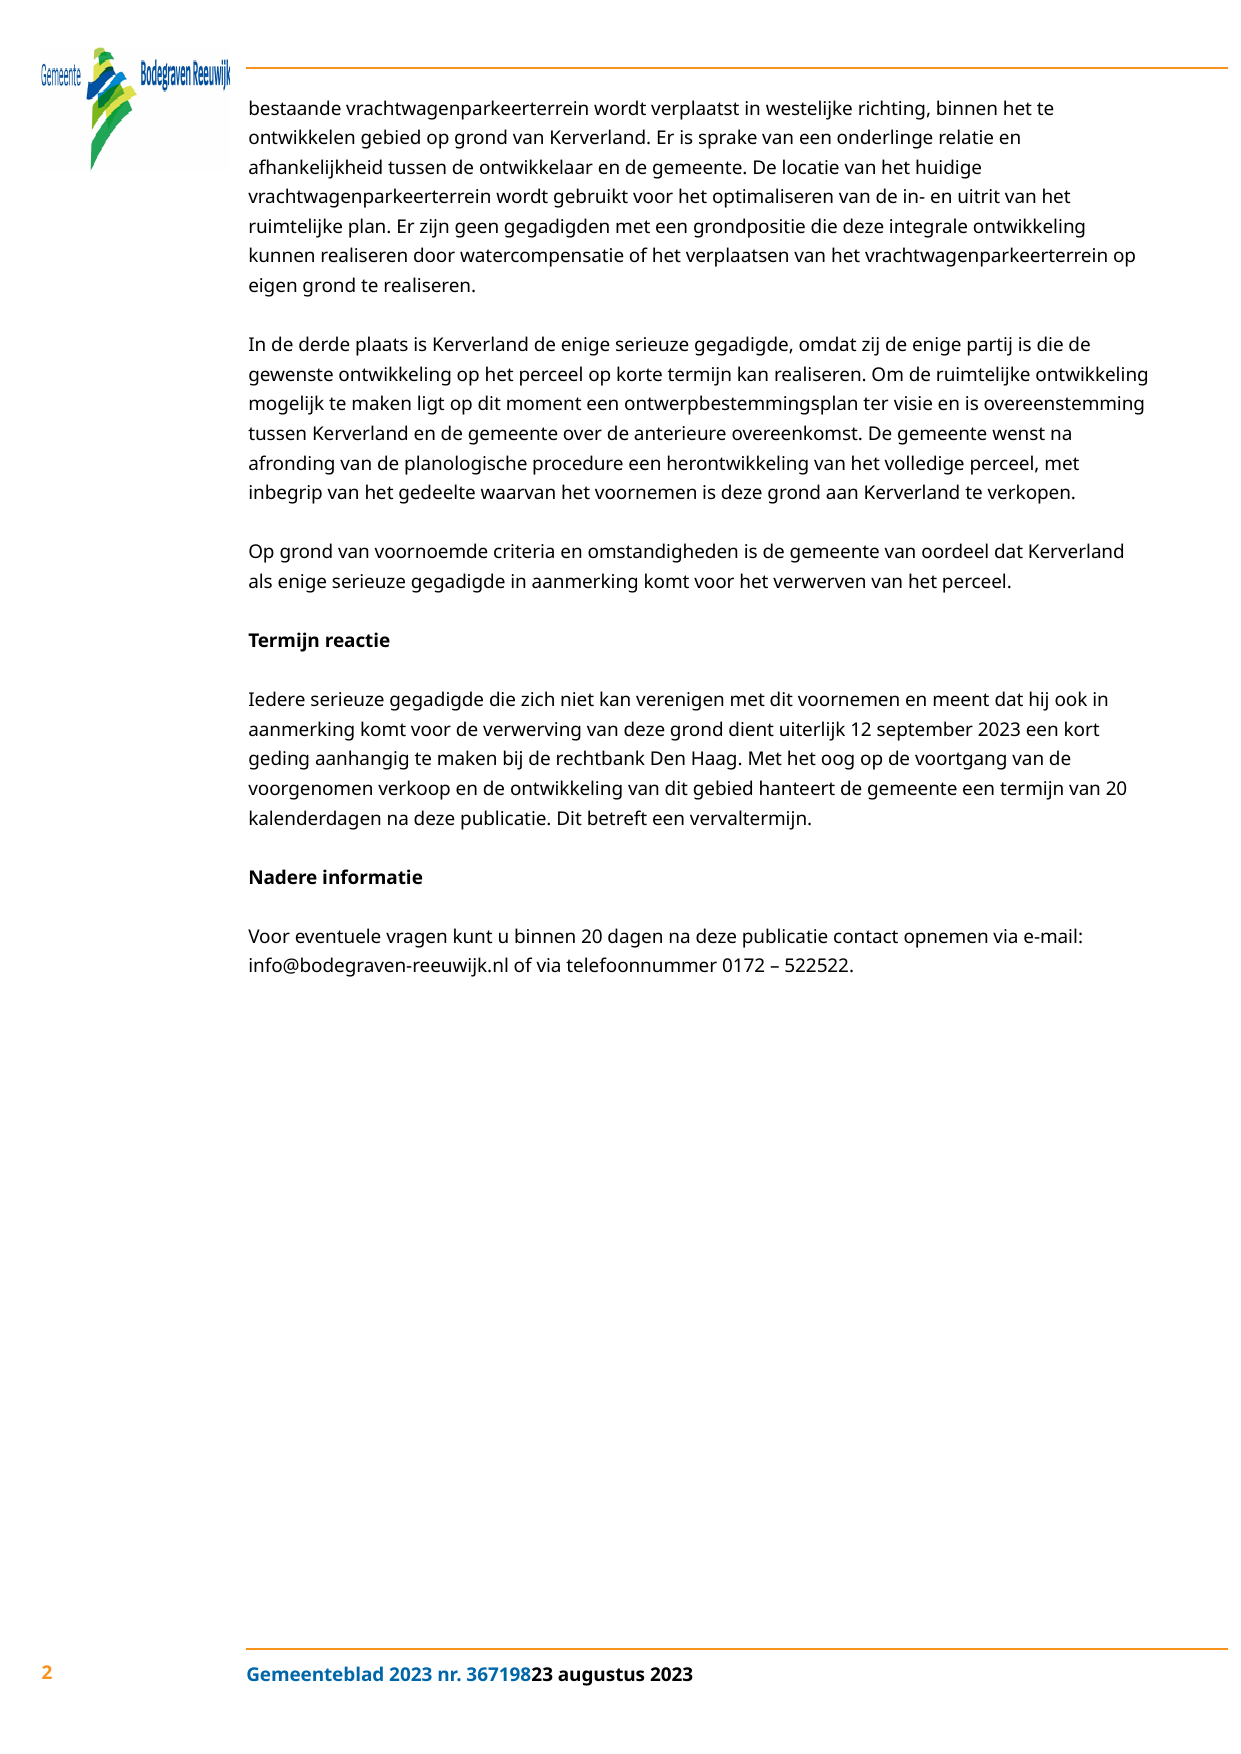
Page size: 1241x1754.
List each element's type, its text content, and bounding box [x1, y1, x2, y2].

picture [41, 47, 231, 172]
text bestaande vrachtwagenparkeerterrein wordt verplaatst in westelijke richting, binnen het te ontwikkelen gebied op grond van Kerverland. Er is sprake van een onderlinge relatie en afhankelijkheid tussen de ontwikkelaar en de gemeente. De locatie van het huidige vrachtwagenparkeerterrein wordt gebruikt voor het optimaliseren van de in- en uitrit van het ruimtelijke plan. Er zijn geen gegadigden met een grondpositie die deze integrale ontwikkeling kunnen realiseren door watercompensatie of het verplaatsen van het vrachtwagenparkeerterrein op eigen grond te realiseren. [248, 95, 1152, 298]
text Op grond van voornoemde criteria en omstandigheden is de gemeente van oordeel dat Kerverland als enige serieuze gegadigde in aanmerking komt voor het verwerven van het perceel. [248, 538, 1152, 594]
text Termijn reactie [248, 627, 1152, 653]
text Iedere serieuze gegadigde die zich niet kan verenigen met dit voornemen en meent dat hij ook in aanmerking komt voor de verwerving van deze grond dient uiterlijk 12 september 2023 een kort geding aanhangig te maken bij de rechtbank Den Haag. Met het oog op de voortgang van de voorgenomen verkoop en de ontwikkeling van dit gebied hanteert de gemeente een termijn van 20 kalenderdagen na deze publicatie. Dit betreft een vervaltermijn. [248, 686, 1152, 831]
text Voor eventuele vragen kunt u binnen 20 dagen na deze publicatie contact opnemen via e-mail: info@bodegraven-reeuwijk.nl of via telefoonnummer 0172 – 522522. [248, 923, 1152, 978]
text Nadere informatie [248, 864, 1152, 890]
text In de derde plaats is Kerverland de enige serieuze gegadigde, omdat zij de enige partij is die de gewenste ontwikkeling op het perceel op korte termijn kan realiseren. Om de ruimtelijke ontwikkeling mogelijk te maken ligt op dit moment een ontwerpbestemmingsplan ter visie en is overeenstemming tussen Kerverland en de gemeente over de anterieure overeenkomst. De gemeente wenst na afronding van de planologische procedure een herontwikkeling van het volledige perceel, met inbegrip van het gedeelte waarvan het voornemen is deze grond aan Kerverland te verkopen. [248, 331, 1152, 505]
